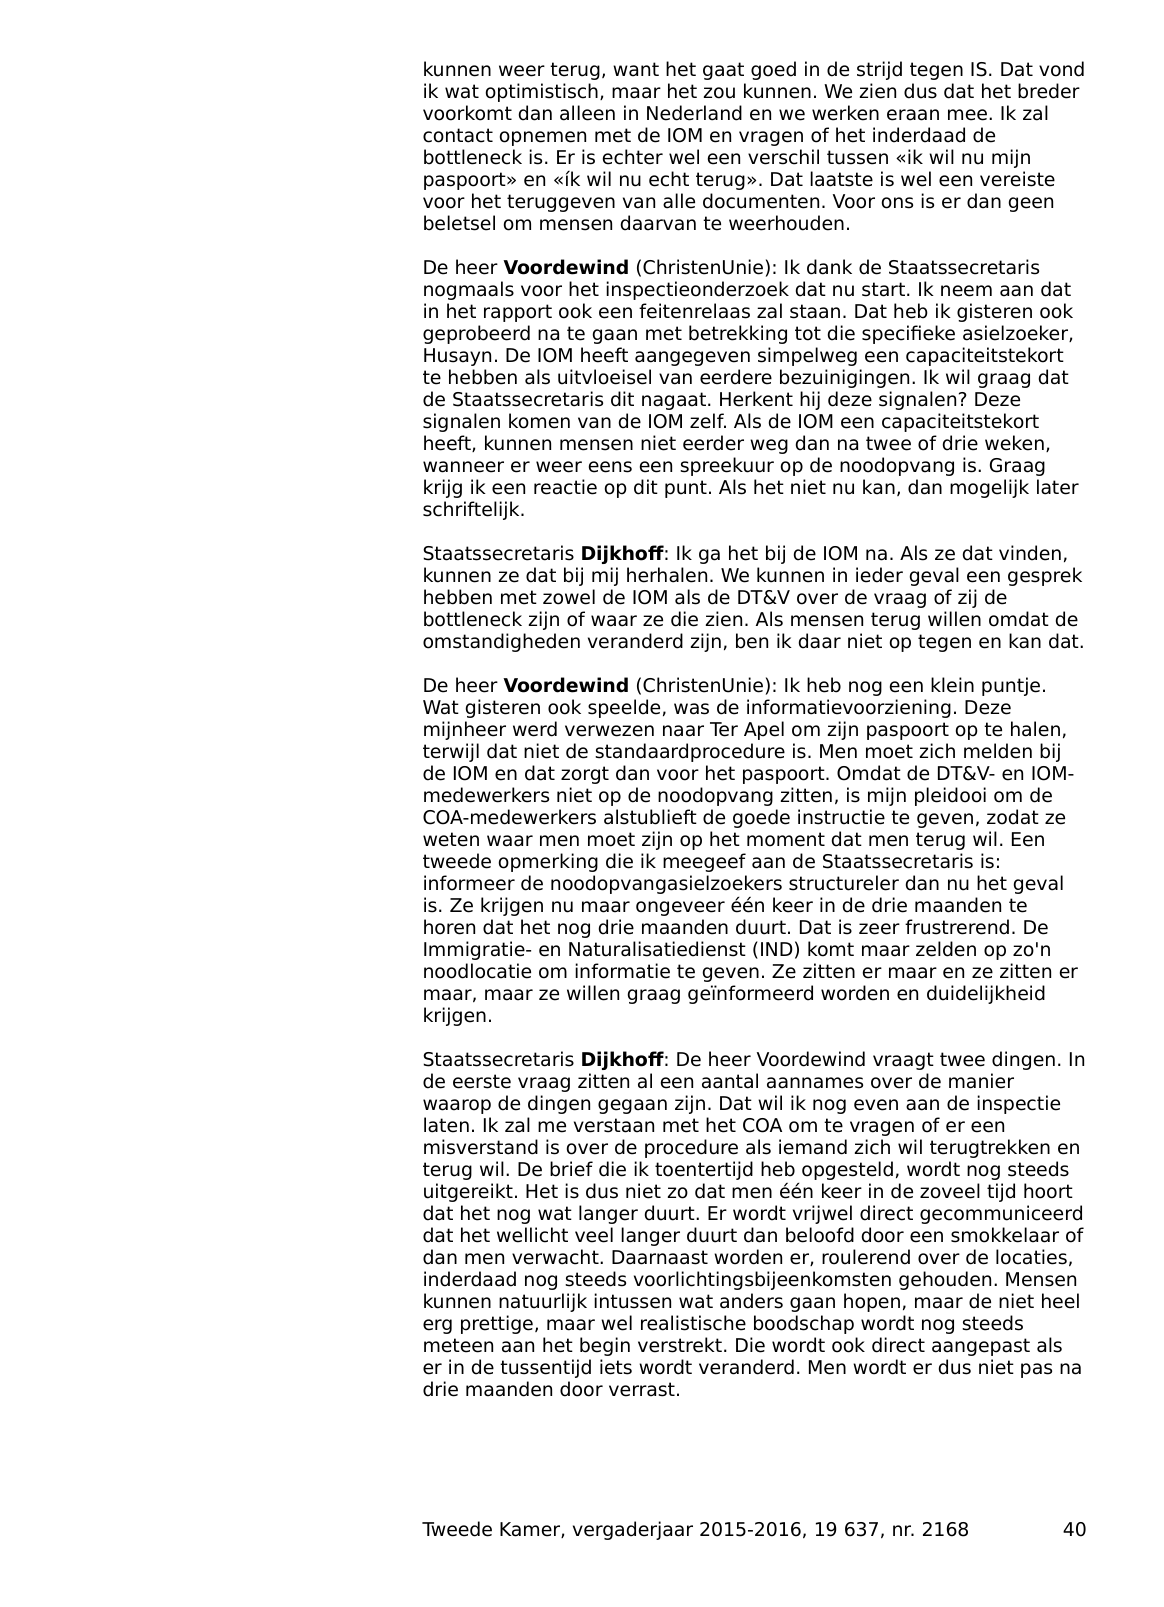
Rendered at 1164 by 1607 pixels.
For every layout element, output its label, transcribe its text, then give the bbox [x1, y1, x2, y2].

text kunnen weer terug, want het gaat goed in de strijd tegen IS. Dat vond ik wat optimistisch, maar het zou kunnen. We zien dus dat het breder voorkomt dan alleen in Nederland en we werken eraan mee. Ik zal contact opnemen met de IOM en vragen of het inderdaad de bottleneck is. Er is echter wel een verschil tussen «ik wil nu mijn paspoort» en «ík wil nu echt terug». Dat laatste is wel een vereiste voor het teruggeven van alle documenten. Voor ons is er dan geen beletsel om mensen daarvan te weerhouden. [422, 59, 1087, 235]
text Staatssecretaris Dijkhoff: De heer Voordewind vraagt twee dingen. In de eerste vraag zitten al een aantal aannames over de manier waarop de dingen gegaan zijn. Dat wil ik nog even aan de inspectie laten. Ik zal me verstaan met het COA om te vragen of er een misverstand is over de procedure als iemand zich wil terugtrekken en terug wil. De brief die ik toentertijd heb opgesteld, wordt nog steeds uitgereikt. Het is dus niet zo dat men één keer in de zoveel tijd hoort dat het nog wat langer duurt. Er wordt vrijwel direct gecommuniceerd dat het wellicht veel langer duurt dan beloofd door een smokkelaar of dan men verwacht. Daarnaast worden er, roulerend over de locaties, inderdaad nog steeds voorlichtingsbijeenkomsten gehouden. Mensen kunnen natuurlijk intussen wat anders gaan hopen, maar de niet heel erg prettige, maar wel realistische boodschap wordt nog steeds meteen aan het begin verstrekt. Die wordt ook direct aangepast als er in de tussentijd iets wordt veranderd. Men wordt er dus niet pas na drie maanden door verrast. [422, 1049, 1087, 1401]
text Staatssecretaris Dijkhoff: Ik ga het bij de IOM na. Als ze dat vinden, kunnen ze dat bij mij herhalen. We kunnen in ieder geval een gesprek hebben met zowel de IOM als de DT&V over de vraag of zij de bottleneck zijn of waar ze die zien. Als mensen terug willen omdat de omstandigheden veranderd zijn, ben ik daar niet op tegen en kan dat. [422, 543, 1087, 653]
text De heer Voordewind (ChristenUnie): Ik dank de Staatssecretaris nogmaals voor het inspectieonderzoek dat nu start. Ik neem aan dat in het rapport ook een feitenrelaas zal staan. Dat heb ik gisteren ook geprobeerd na te gaan met betrekking tot die specifieke asielzoeker, Husayn. De IOM heeft aangegeven simpelweg een capaciteitstekort te hebben als uitvloeisel van eerdere bezuinigingen. Ik wil graag dat de Staatssecretaris dit nagaat. Herkent hij deze signalen? Deze signalen komen van de IOM zelf. Als de IOM een capaciteitstekort heeft, kunnen mensen niet eerder weg dan na twee of drie weken, wanneer er weer eens een spreekuur op de noodopvang is. Graag krijg ik een reactie op dit punt. Als het niet nu kan, dan mogelijk later schriftelijk. [422, 257, 1087, 521]
text De heer Voordewind (ChristenUnie): Ik heb nog een klein puntje. Wat gisteren ook speelde, was de informatievoorziening. Deze mijnheer werd verwezen naar Ter Apel om zijn paspoort op te halen, terwijl dat niet de standaardprocedure is. Men moet zich melden bij de IOM en dat zorgt dan voor het paspoort. Omdat de DT&V- en IOM-medewerkers niet op de noodopvang zitten, is mijn pleidooi om de COA-medewerkers alstublieft de goede instructie te geven, zodat ze weten waar men moet zijn op het moment dat men terug wil. Een tweede opmerking die ik meegeef aan de Staatssecretaris is: informeer de noodopvangasielzoekers structureler dan nu het geval is. Ze krijgen nu maar ongeveer één keer in de drie maanden te horen dat het nog drie maanden duurt. Dat is zeer frustrerend. De Immigratie- en Naturalisatiedienst (IND) komt maar zelden op zo'n noodlocatie om informatie te geven. Ze zitten er maar en ze zitten er maar, maar ze willen graag geïnformeerd worden en duidelijkheid krijgen. [422, 675, 1087, 1027]
